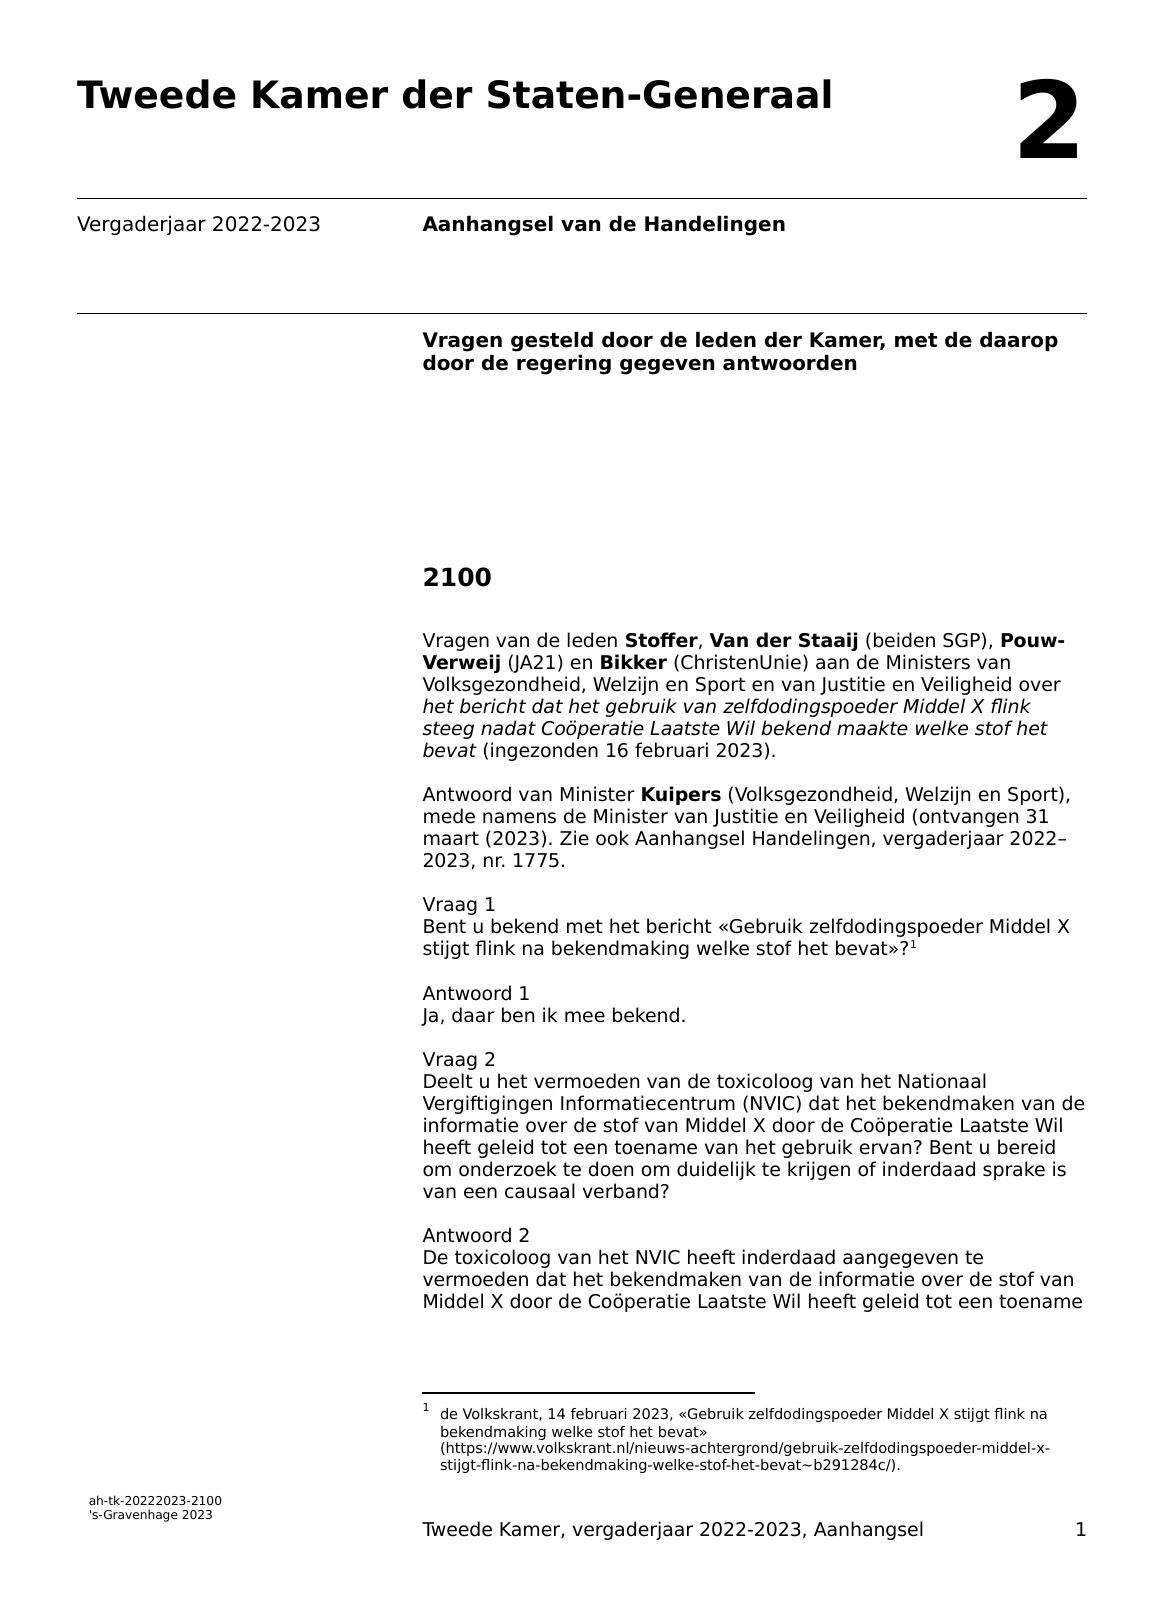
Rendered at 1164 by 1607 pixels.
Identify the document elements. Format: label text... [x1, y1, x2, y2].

text De toxicoloog van het NVIC heeft inderdaad aangegeven te vermoeden dat het bekendmaken van de informatie over de stof van Middel X door de Coöperatie Laatste Wil heeft geleid tot een toename [422, 1247, 1087, 1313]
text ah-tk-20222023-2100 [88, 1494, 323, 1508]
table_header 2 [886, 59, 1087, 198]
text Antwoord 1 [422, 982, 1087, 1004]
text Antwoord van Minister Kuipers (Volksgezondheid, Welzijn en Sport), mede namens de Minister van Justitie en Veiligheid (ontvangen 31 maart (2023). Zie ook Aanhangsel Handelingen, vergaderjaar 2022–2023, nr. 1775. [422, 784, 1087, 872]
text 2100 [422, 563, 1087, 592]
table_cell Vragen gesteld door de leden der Kamer, met de daarop door de regering gegeven antwoorden [422, 314, 1087, 375]
text Bent u bekend met het bericht «Gebruik zelfdodingspoeder Middel X stijgt flink na bekendmaking welke stof het bevat»? [422, 916, 1087, 960]
text 's-Gravenhage 2023 [88, 1508, 323, 1522]
text Antwoord 2 [422, 1225, 1087, 1247]
table_header Tweede Kamer der Staten-Generaal [77, 59, 886, 198]
text de Volkskrant, 14 februari 2023, «Gebruik zelfdodingspoeder Middel X stijgt flink na bekendmaking welke stof het bevat» (https://www.volkskrant.nl/nieuws-achtergrond/gebruik-zelfdodingspoeder-middel-x-stijgt-flink-na-bekendmaking-welke-stof-het-bevat~b291284c/). [422, 1402, 1087, 1474]
table_cell Aanhangsel van de Handelingen [422, 199, 1087, 313]
text Deelt u het vermoeden van de toxicoloog van het Nationaal Vergiftigingen Informatiecentrum (NVIC) dat het bekendmaken van de informatie over de stof van Middel X door de Coöperatie Laatste Wil heeft geleid tot een toename van het gebruik ervan? Bent u bereid om onderzoek te doen om duidelijk te krijgen of inderdaad sprake is van een causaal verband? [422, 1071, 1087, 1202]
text Vragen van de leden Stoffer, Van der Staaij (beiden SGP), Pouw-Verweij (JA21) en Bikker (ChristenUnie) aan de Ministers van Volksgezondheid, Welzijn en Sport en van Justitie en Veiligheid over het bericht dat het gebruik van zelfdodingspoeder Middel X flink steeg nadat Coöperatie Laatste Wil bekend maakte welke stof het bevat (ingezonden 16 februari 2023). [422, 630, 1087, 762]
table_cell [77, 314, 422, 375]
text Vraag 1 [422, 894, 1087, 916]
table_cell Vergaderjaar 2022-2023 [77, 199, 422, 313]
text Ja, daar ben ik mee bekend. [422, 1004, 1087, 1026]
text Vraag 2 [422, 1049, 1087, 1071]
